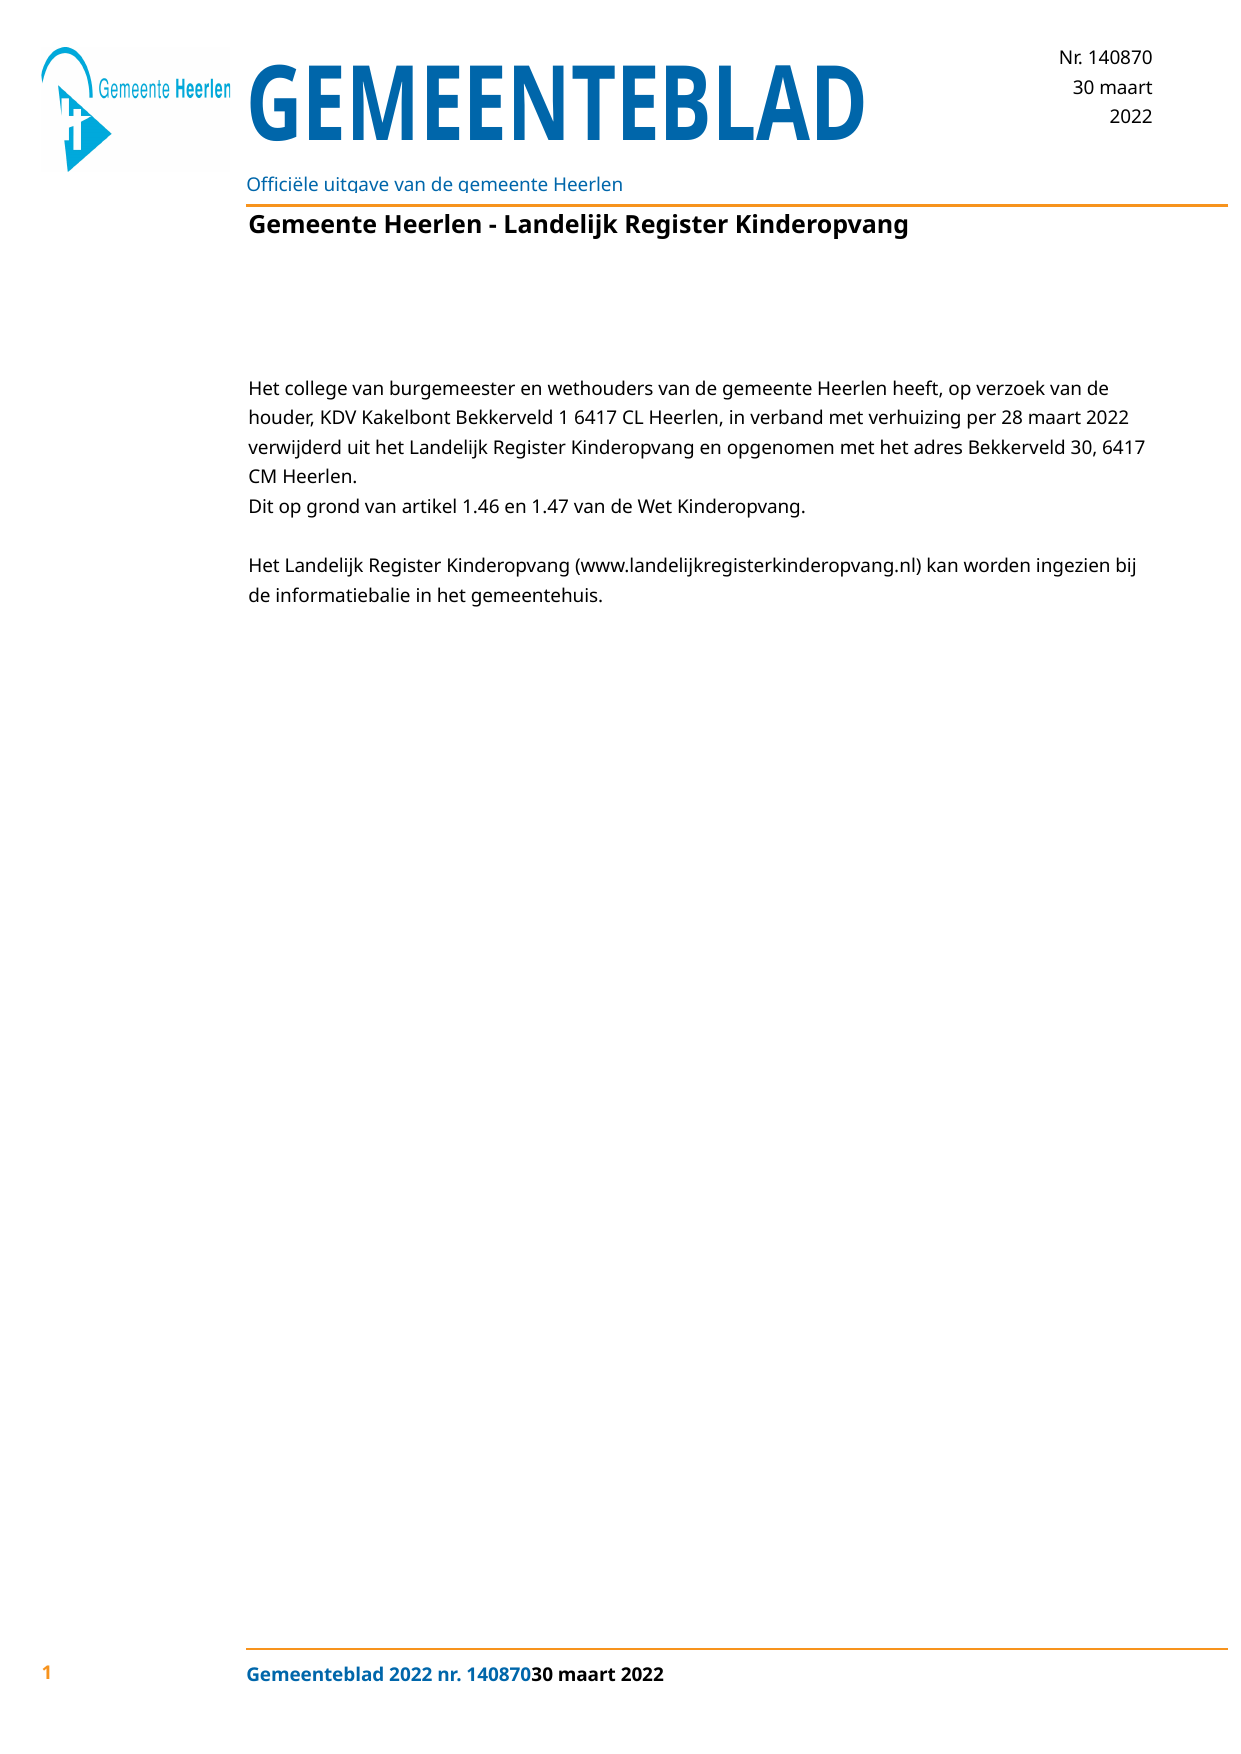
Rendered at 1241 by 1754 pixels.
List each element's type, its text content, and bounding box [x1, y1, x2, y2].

text Dit op grond van artikel 1.46 en 1.47 van de Wet Kinderopvang. [248, 493, 1152, 519]
picture [41, 47, 231, 172]
picture [41, 47, 59, 70]
text Het college van burgemeester en wethouders van de gemeente Heerlen heeft, op verzoek van de houder, KDV Kakelbont Bekkerveld 1 6417 CL Heerlen, in verband met verhuizing per 28 maart 2022 verwijderd uit het Landelijk Register Kinderopvang en opgenomen met het adres Bekkerveld 30, 6417 CM Heerlen. [248, 375, 1152, 489]
text Gemeente Heerlen - Landelijk Register Kinderopvang [248, 207, 1152, 241]
text Het Landelijk Register Kinderopvang (www.landelijkregisterkinderopvang.nl) kan worden ingezien bij de informatiebalie in het gemeentehuis. [248, 552, 1152, 608]
